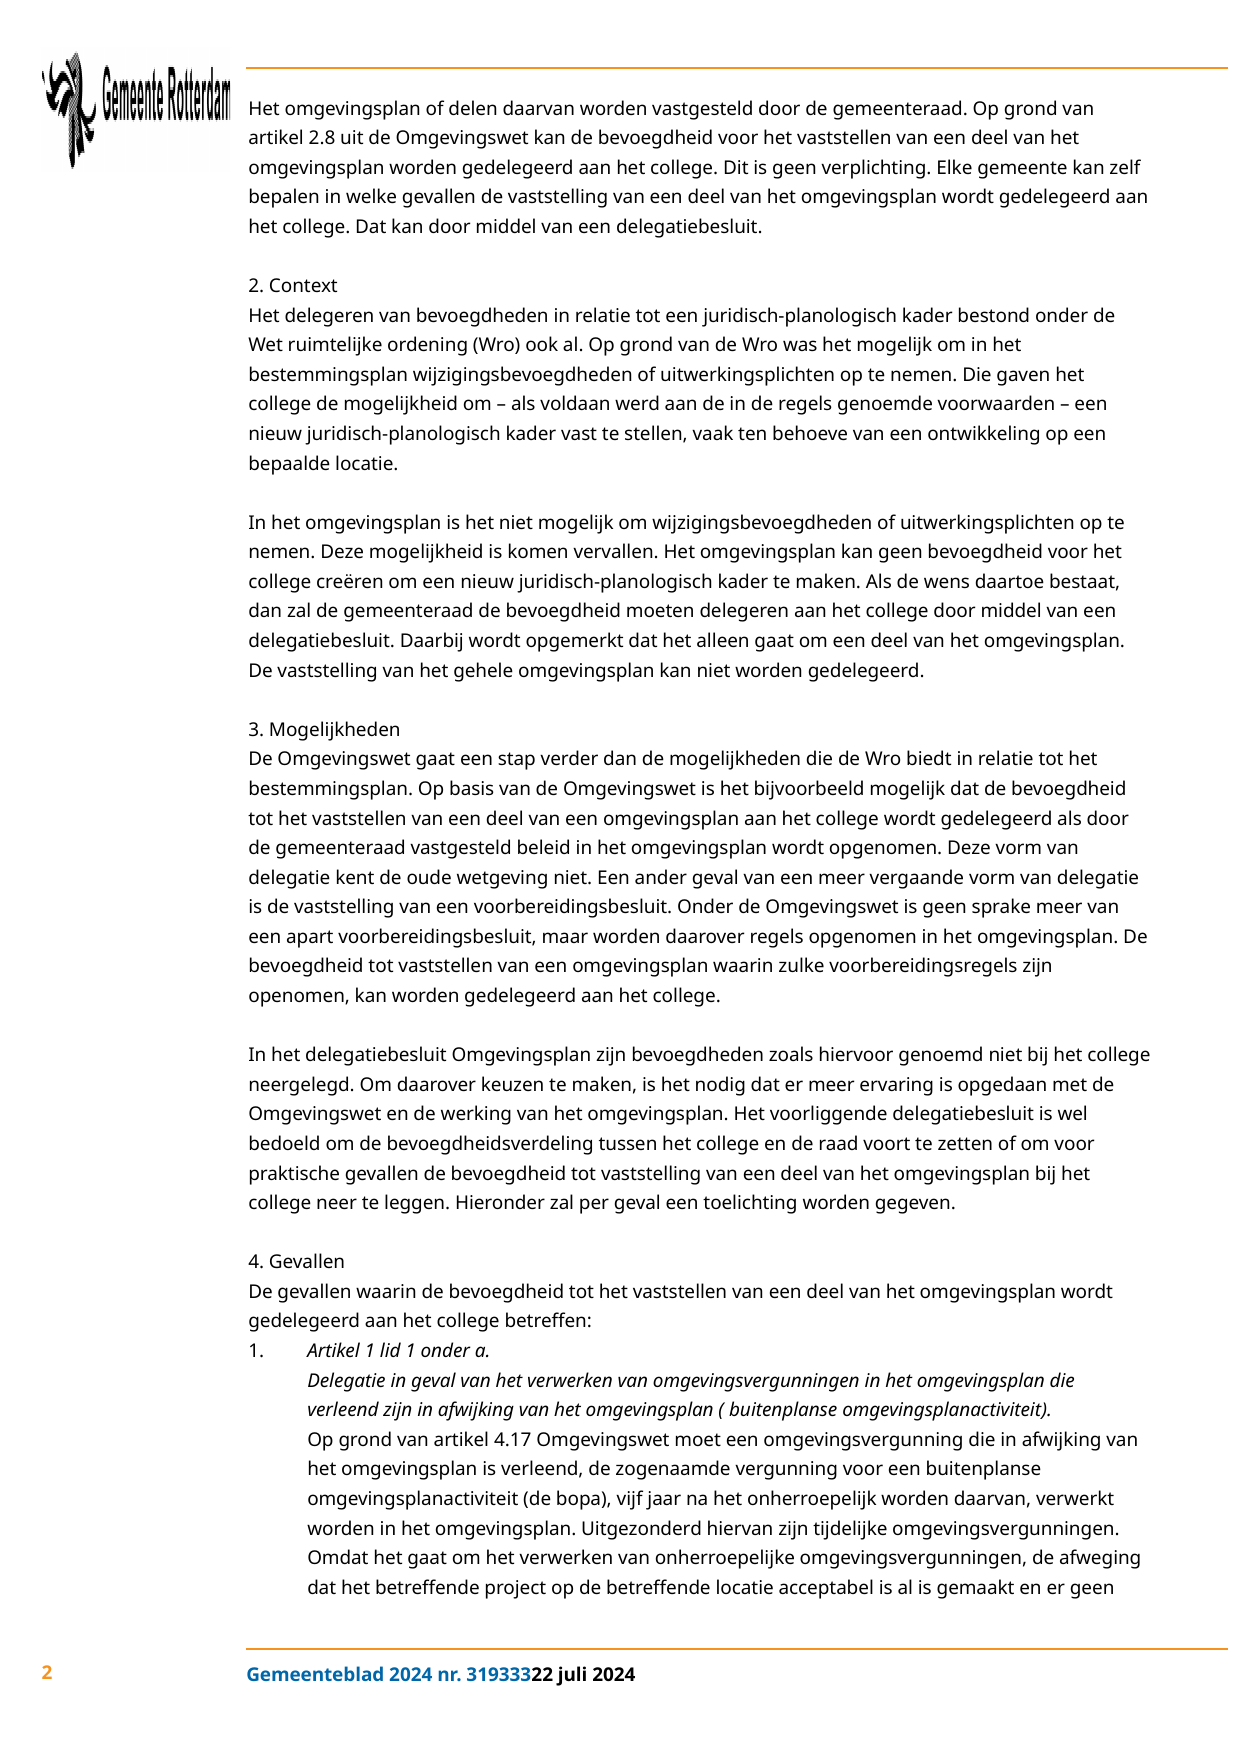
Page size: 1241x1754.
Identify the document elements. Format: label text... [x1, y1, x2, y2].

list Delegatie in geval van het verwerken van omgevingsvergunningen in het omgevingsplan die verleend zijn in afwijking van het omgevingsplan ( buitenplanse omgevingsplanactiviteit). [248, 1367, 1152, 1422]
text 4. Gevallen [248, 1248, 1152, 1274]
text 3. Mogelijkheden [248, 716, 1152, 742]
text In het delegatiebesluit Omgevingsplan zijn bevoegdheden zoals hiervoor genoemd niet bij het college neergelegd. Om daarover keuzen te maken, is het nodig dat er meer ervaring is opgedaan met de Omgevingswet en de werking van het omgevingsplan. Het voorliggende delegatiebesluit is wel bedoeld om de bevoegdheidsverdeling tussen het college en de raad voort te zetten of om voor praktische gevallen de bevoegdheid tot vaststelling van een deel van het omgevingsplan bij het college neer te leggen. Hieronder zal per geval een toelichting worden gegeven. [248, 1041, 1152, 1215]
text 2. Context [248, 272, 1152, 298]
list Op grond van artikel 4.17 Omgevingswet moet een omgevingsvergunning die in afwijking van het omgevingsplan is verleend, de zogenaamde vergunning voor een buitenplanse omgevingsplanactiviteit (de bopa), vijf jaar na het onherroepelijk worden daarvan, verwerkt worden in het omgevingsplan. Uitgezonderd hiervan zijn tijdelijke omgevingsvergunningen. Omdat het gaat om het verwerken van onherroepelijke omgevingsvergunningen, de afweging dat het betreffende project op de betreffende locatie acceptabel is al is gemaakt en er geen [248, 1426, 1152, 1600]
picture [41, 47, 231, 172]
list Artikel 1 lid 1 onder a. [248, 1337, 1152, 1363]
text De Omgevingswet gaat een stap verder dan de mogelijkheden die de Wro biedt in relatie tot het bestemmingsplan. Op basis van de Omgevingswet is het bijvoorbeeld mogelijk dat de bevoegdheid tot het vaststellen van een deel van een omgevingsplan aan het college wordt gedelegeerd als door de gemeenteraad vastgesteld beleid in het omgevingsplan wordt opgenomen. Deze vorm van delegatie kent de oude wetgeving niet. Een ander geval van een meer vergaande vorm van delegatie is de vaststelling van een voorbereidingsbesluit. Onder de Omgevingswet is geen sprake meer van een apart voorbereidingsbesluit, maar worden daarover regels opgenomen in het omgevingsplan. De bevoegdheid tot vaststellen van een omgevingsplan waarin zulke voorbereidingsregels zijn openomen, kan worden gedelegeerd aan het college. [248, 746, 1152, 1008]
text Het omgevingsplan of delen daarvan worden vastgesteld door de gemeenteraad. Op grond van artikel 2.8 uit de Omgevingswet kan de bevoegdheid voor het vaststellen van een deel van het omgevingsplan worden gedelegeerd aan het college. Dit is geen verplichting. Elke gemeente kan zelf bepalen in welke gevallen de vaststelling van een deel van het omgevingsplan wordt gedelegeerd aan het college. Dat kan door middel van een delegatiebesluit. [248, 95, 1152, 239]
text In het omgevingsplan is het niet mogelijk om wijzigingsbevoegdheden of uitwerkingsplichten op te nemen. Deze mogelijkheid is komen vervallen. Het omgevingsplan kan geen bevoegdheid voor het college creëren om een nieuw juridisch-planologisch kader te maken. Als de wens daartoe bestaat, dan zal de gemeenteraad de bevoegdheid moeten delegeren aan het college door middel van een delegatiebesluit. Daarbij wordt opgemerkt dat het alleen gaat om een deel van het omgevingsplan. De vaststelling van het gehele omgevingsplan kan niet worden gedelegeerd. [248, 509, 1152, 683]
text De gevallen waarin de bevoegdheid tot het vaststellen van een deel van het omgevingsplan wordt gedelegeerd aan het college betreffen: [248, 1278, 1152, 1333]
text Het delegeren van bevoegdheden in relatie tot een juridisch-planologisch kader bestond onder de Wet ruimtelijke ordening (Wro) ook al. Op grond van de Wro was het mogelijk om in het bestemmingsplan wijzigingsbevoegdheden of uitwerkingsplichten op te nemen. Die gaven het college de mogelijkheid om – als voldaan werd aan de in de regels genoemde voorwaarden – een nieuw juridisch-planologisch kader vast te stellen, vaak ten behoeve van een ontwikkeling op een bepaalde locatie. [248, 302, 1152, 476]
